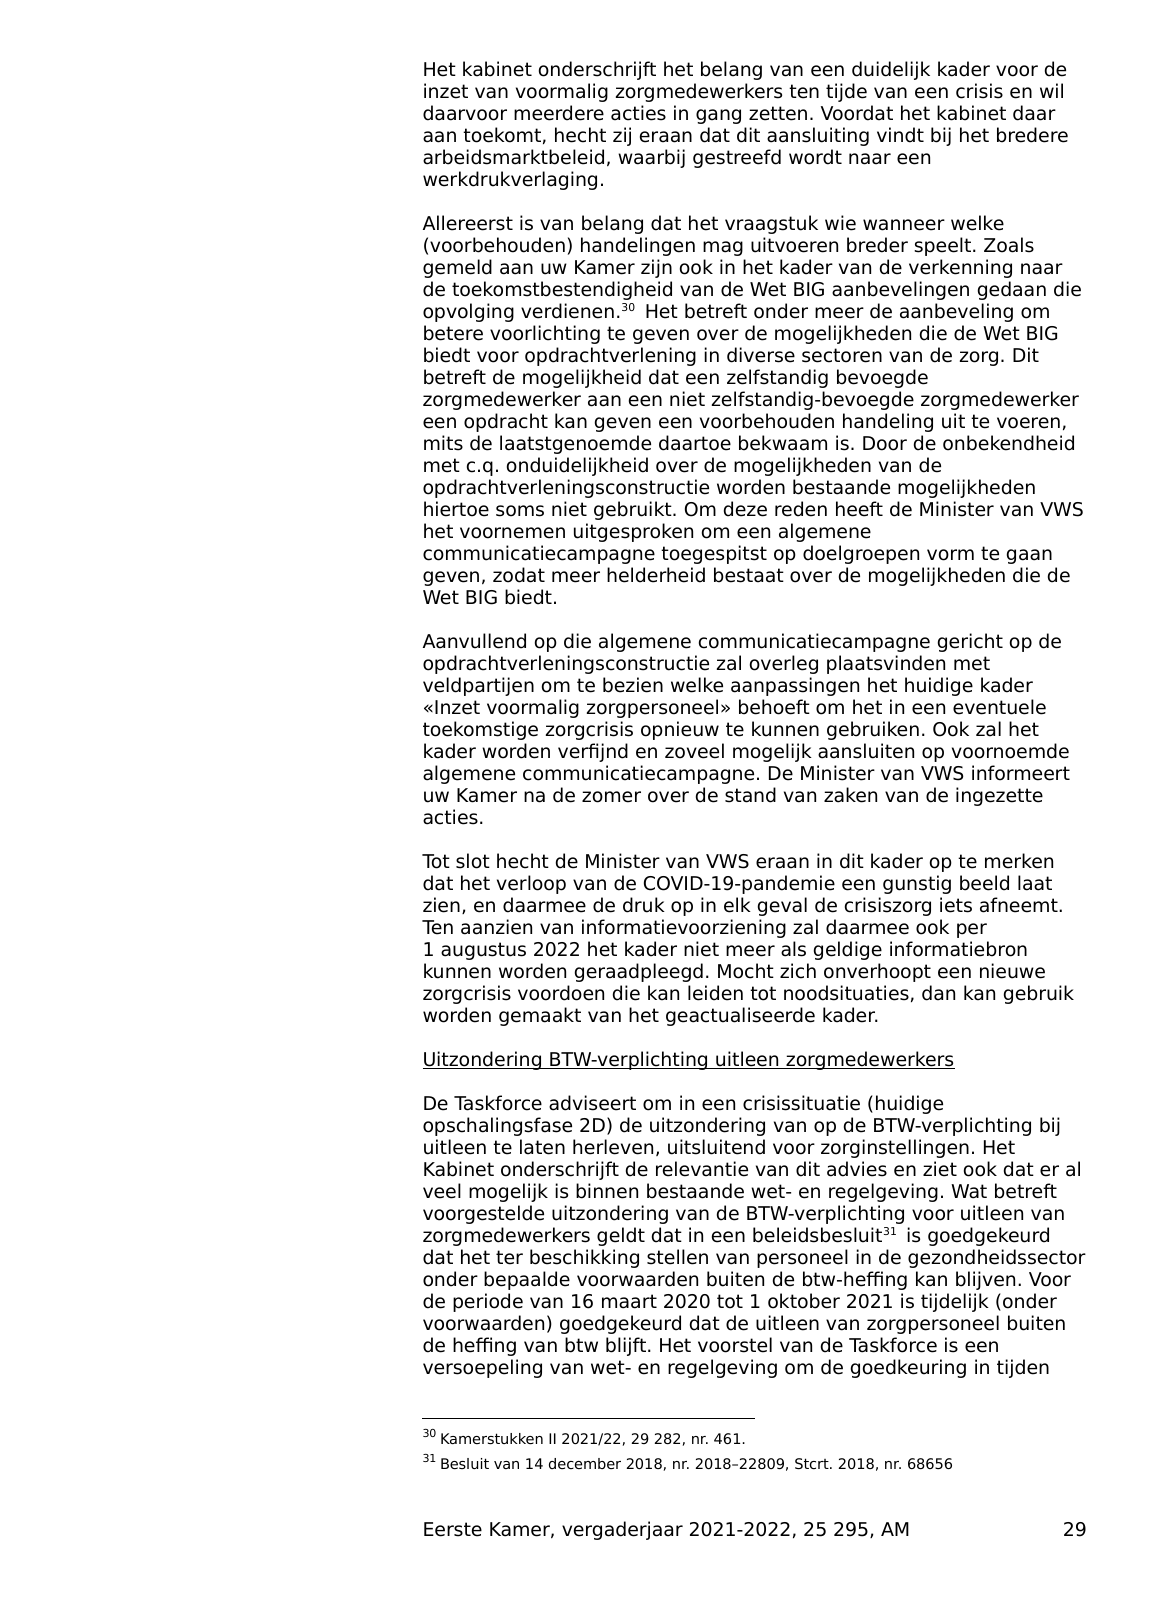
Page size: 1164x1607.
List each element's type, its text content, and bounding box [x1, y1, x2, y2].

subtitle Uitzondering BTW-verplichting uitleen zorgmedewerkers [422, 1049, 1087, 1071]
text Kamerstukken II 2021/22, 29 282, nr. 461. [422, 1427, 1087, 1449]
text Tot slot hecht de Minister van VWS eraan in dit kader op te merken dat het verloop van de COVID-19-pandemie een gunstig beeld laat zien, en daarmee de druk op in elk geval de crisiszorg iets afneemt. Ten aanzien van informatievoorziening zal daarmee ook per 1 augustus 2022 het kader niet meer als geldige informatiebron kunnen worden geraadpleegd. Mocht zich onverhoopt een nieuwe zorgcrisis voordoen die kan leiden tot noodsituaties, dan kan gebruik worden gemaakt van het geactualiseerde kader. [422, 851, 1087, 1027]
text Allereerst is van belang dat het vraagstuk wie wanneer welke (voorbehouden) handelingen mag uitvoeren breder speelt. Zoals gemeld aan uw Kamer zijn ook in het kader van de verkenning naar de toekomstbestendigheid van de Wet BIG aanbevelingen gedaan die opvolging verdienen. Het betreft onder meer de aanbeveling om betere voorlichting te geven over de mogelijkheden die de Wet BIG biedt voor opdrachtverlening in diverse sectoren van de zorg. Dit betreft de mogelijkheid dat een zelfstandig bevoegde zorgmedewerker aan een niet zelfstandig-bevoegde zorgmedewerker een opdracht kan geven een voorbehouden handeling uit te voeren, mits de laatstgenoemde daartoe bekwaam is. Door de onbekendheid met c.q. onduidelijkheid over de mogelijkheden van de opdrachtverleningsconstructie worden bestaande mogelijkheden hiertoe soms niet gebruikt. Om deze reden heeft de Minister van VWS het voornemen uitgesproken om een algemene communicatiecampagne toegespitst op doelgroepen vorm te gaan geven, zodat meer helderheid bestaat over de mogelijkheden die de Wet BIG biedt. [422, 213, 1087, 609]
text Het kabinet onderschrijft het belang van een duidelijk kader voor de inzet van voormalig zorgmedewerkers ten tijde van een crisis en wil daarvoor meerdere acties in gang zetten. Voordat het kabinet daar aan toekomt, hecht zij eraan dat dit aansluiting vindt bij het bredere arbeidsmarktbeleid, waarbij gestreefd wordt naar een werkdrukverlaging. [422, 59, 1087, 191]
text Besluit van 14 december 2018, nr. 2018–22809, Stcrt. 2018, nr. 68656 [422, 1452, 1087, 1474]
text Aanvullend op die algemene communicatiecampagne gericht op de opdrachtverleningsconstructie zal overleg plaatsvinden met veldpartijen om te bezien welke aanpassingen het huidige kader «Inzet voormalig zorgpersoneel» behoeft om het in een eventuele toekomstige zorgcrisis opnieuw te kunnen gebruiken. Ook zal het kader worden verfijnd en zoveel mogelijk aansluiten op voornoemde algemene communicatiecampagne. De Minister van VWS informeert uw Kamer na de zomer over de stand van zaken van de ingezette acties. [422, 631, 1087, 829]
text De Taskforce adviseert om in een crisissituatie (huidige opschalingsfase 2D) de uitzondering van op de BTW-verplichting bij uitleen te laten herleven, uitsluitend voor zorginstellingen. Het Kabinet onderschrijft de relevantie van dit advies en ziet ook dat er al veel mogelijk is binnen bestaande wet- en regelgeving. Wat betreft voorgestelde uitzondering van de BTW-verplichting voor uitleen van zorgmedewerkers geldt dat in een beleidsbesluit is goedgekeurd dat het ter beschikking stellen van personeel in de gezondheidssector onder bepaalde voorwaarden buiten de btw-heffing kan blijven. Voor de periode van 16 maart 2020 tot 1 oktober 2021 is tijdelijk (onder voorwaarden) goedgekeurd dat de uitleen van zorgpersoneel buiten de heffing van btw blijft. Het voorstel van de Taskforce is een versoepeling van wet- en regelgeving om de goedkeuring in tijden [422, 1093, 1087, 1379]
